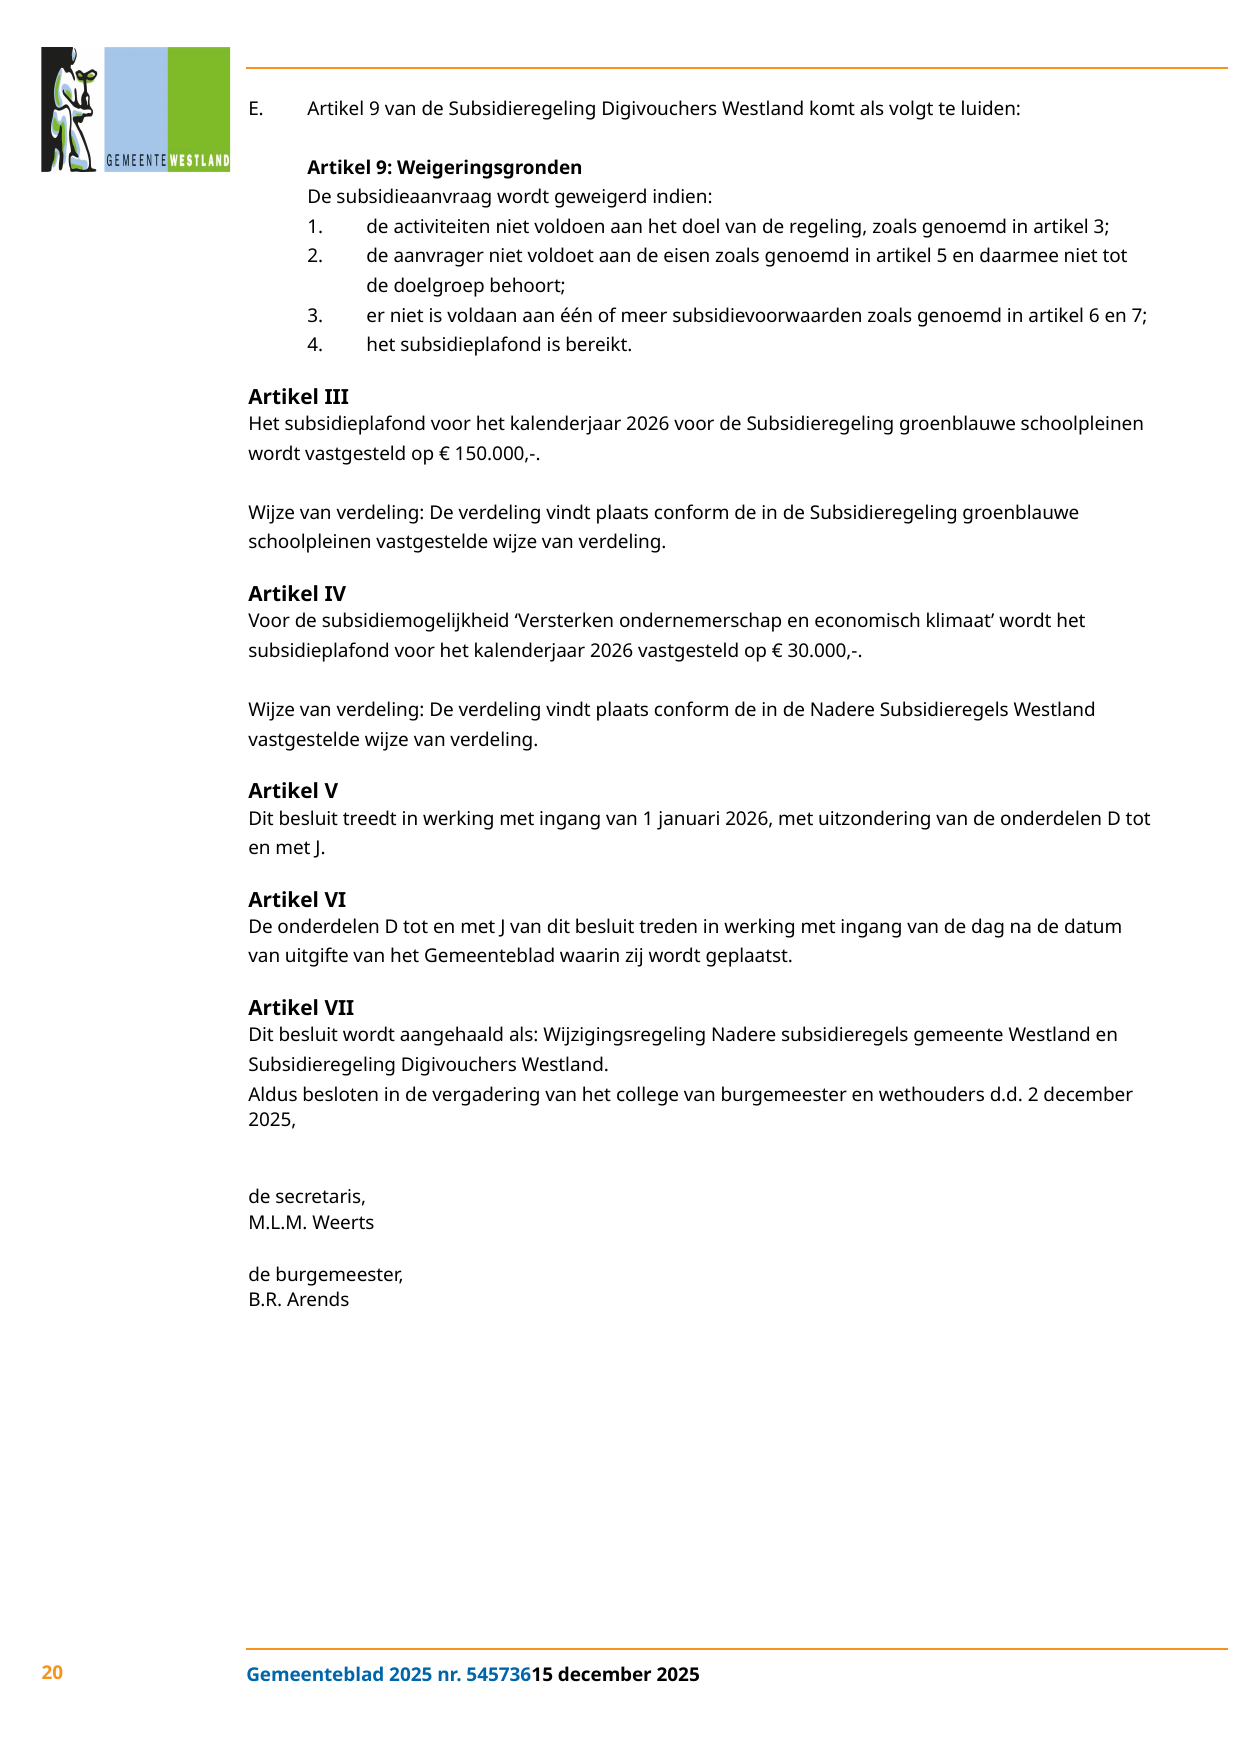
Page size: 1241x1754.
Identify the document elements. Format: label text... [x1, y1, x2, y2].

list er niet is voldaan aan één of meer subsidievoorwaarden zoals genoemd in artikel 6 en 7; [307, 302, 1152, 328]
text Aldus besloten in de vergadering van het college van burgemeester en wethouders d.d. 2 december 2025, [248, 1081, 1152, 1132]
text Dit besluit wordt aangehaald als: Wijzigingsregeling Nadere subsidieregels gemeente Westland en Subsidieregeling Digivouchers Westland. [248, 1022, 1152, 1077]
list de activiteiten niet voldoen aan het doel van de regeling, zoals genoemd in artikel 3; [307, 213, 1152, 239]
text Artikel VI [248, 885, 1152, 913]
list de aanvrager niet voldoet aan de eisen zoals genoemd in artikel 5 en daarmee niet tot de doelgroep behoort; [307, 243, 1152, 298]
list De subsidieaanvraag wordt geweigerd indien: [248, 183, 1152, 209]
list Artikel 9: Weigeringsgronden [248, 154, 1152, 180]
text Artikel IV [248, 579, 1152, 607]
text de burgemeester, [248, 1261, 1152, 1287]
picture [41, 47, 231, 172]
text Het subsidieplafond voor het kalenderjaar 2026 voor de Subsidieregeling groenblauwe schoolpleinen wordt vastgesteld op € 150.000,-. [248, 410, 1152, 466]
text Artikel III [248, 382, 1152, 410]
text M.L.M. Weerts [248, 1209, 1152, 1235]
text Wijze van verdeling: De verdeling vindt plaats conform de in de Subsidieregeling groenblauwe schoolpleinen vastgestelde wijze van verdeling. [248, 499, 1152, 554]
text de secretaris, [248, 1184, 1152, 1209]
text Artikel V [248, 776, 1152, 805]
text De onderdelen D tot en met J van dit besluit treden in werking met ingang van de dag na de datum van uitgifte van het Gemeenteblad waarin zij wordt geplaatst. [248, 913, 1152, 968]
text Voor de subsidiemogelijkheid ‘Versterken ondernemerschap en economisch klimaat’ wordt het subsidieplafond voor het kalenderjaar 2026 vastgesteld op € 30.000,-. [248, 607, 1152, 663]
text Artikel VII [248, 993, 1152, 1022]
list het subsidieplafond is bereikt. [307, 331, 1152, 357]
text Wijze van verdeling: De verdeling vindt plaats conform de in de Nadere Subsidieregels Westland vastgestelde wijze van verdeling. [248, 696, 1152, 752]
text Dit besluit treedt in werking met ingang van 1 januari 2026, met uitzondering van de onderdelen D tot en met J. [248, 805, 1152, 860]
list Artikel 9 van de Subsidieregeling Digivouchers Westland komt als volgt te luiden: [248, 95, 1152, 121]
text B.R. Arends [248, 1287, 1152, 1312]
